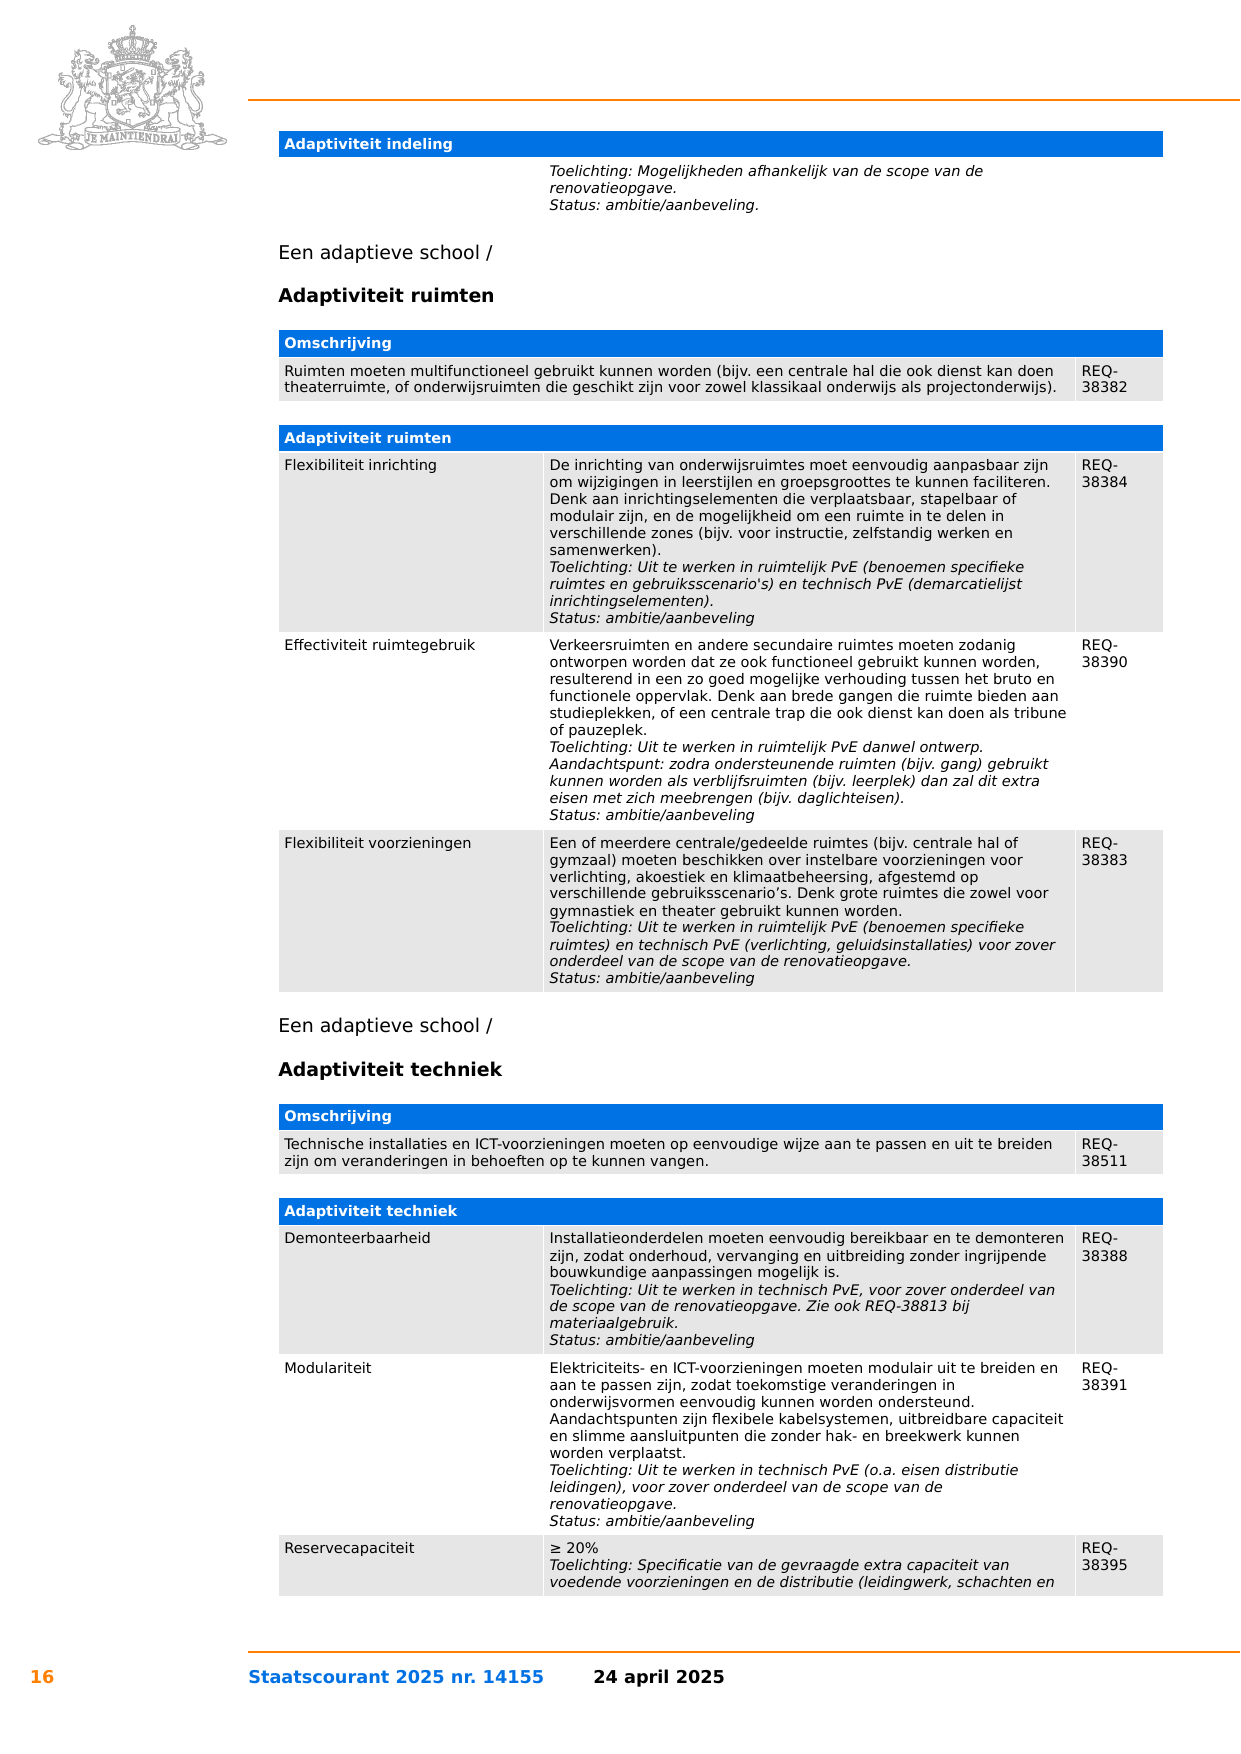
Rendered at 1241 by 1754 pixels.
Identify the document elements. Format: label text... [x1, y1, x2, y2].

table_cell REQ-38384 [1076, 453, 1163, 632]
table_header Adaptiviteit techniek [279, 1198, 1163, 1225]
table_cell Elektriciteits- en ICT-voorzieningen moeten modulair uit te breiden en aan te passen zijn, zodat toekomstige veranderingen in onderwijsvormen eenvoudig kunnen worden ondersteund. Aandachtspunten zijn flexibele kabelsystemen, uitbreidbare capaciteit en slimme aansluitpunten die zonder hak- en breekwerk kunnen worden verplaatst. Toelichting: Uit te werken in technisch PvE (o.a. eisen distributie leidingen), voor zover onderdeel van de scope van de renovatieopgave. Status: ambitie/aanbeveling [544, 1355, 1075, 1534]
table_cell Verkeersruimten en andere secundaire ruimtes moeten zodanig ontworpen worden dat ze ook functioneel gebruikt kunnen worden, resulterend in een zo goed mogelijke verhouding tussen het bruto en functionele oppervlak. Denk aan brede gangen die ruimte bieden aan studieplekken, of een centrale trap die ook dienst kan doen als tribune of pauzeplek. Toelichting: Uit te werken in ruimtelijk PvE danwel ontwerp. Aandachtspunt: zodra ondersteunende ruimten (bijv. gang) gebruikt kunnen worden als verblijfsruimten (bijv. leerplek) dan zal dit extra eisen met zich meebrengen (bijv. daglichteisen). Status: ambitie/aanbeveling [544, 633, 1075, 829]
table_cell Ruimten moeten multifunctioneel gebruikt kunnen worden (bijv. een centrale hal die ook dienst kan doen theaterruimte, of onderwijsruimten die geschikt zijn voor zowel klassikaal onderwijs als projectonderwijs). [279, 358, 1075, 401]
table_cell REQ-38395 [1076, 1535, 1163, 1596]
table_cell REQ-38388 [1076, 1226, 1163, 1354]
table_header Omschrijving [279, 330, 1163, 357]
table_cell Toelichting: Mogelijkheden afhankelijk van de scope van de renovatieopgave. Status: ambitie/aanbeveling. [544, 158, 1075, 219]
table_cell Effectiviteit ruimtegebruik [279, 633, 543, 829]
table_cell Flexibiliteit inrichting [279, 453, 543, 632]
table_cell Een of meerdere centrale/gedeelde ruimtes (bijv. centrale hal of gymzaal) moeten beschikken over instelbare voorzieningen voor verlichting, akoestiek en klimaatbeheersing, afgestemd op verschillende gebruiksscenario’s. Denk grote ruimtes die zowel voor gymnastiek en theater gebruikt kunnen worden. Toelichting: Uit te werken in ruimtelijk PvE (benoemen specifieke ruimtes) en technisch PvE (verlichting, geluidsinstallaties) voor zover onderdeel van de scope van de renovatieopgave. Status: ambitie/aanbeveling [544, 830, 1075, 992]
table_header Adaptiviteit indeling [279, 131, 1163, 157]
subtitle Een adaptieve school / [278, 1015, 1163, 1037]
picture [38, 25, 227, 150]
table_cell Installatieonderdelen moeten eenvoudig bereikbaar en te demonteren zijn, zodat onderhoud, vervanging en uitbreiding zonder ingrijpende bouwkundige aanpassingen mogelijk is. Toelichting: Uit te werken in technisch PvE, voor zover onderdeel van de scope van de renovatieopgave. Zie ook REQ-38813 bij materiaalgebruik. Status: ambitie/aanbeveling [544, 1226, 1075, 1354]
table_cell Demonteerbaarheid [279, 1226, 543, 1354]
table_cell Modulariteit [279, 1355, 543, 1534]
subtitle Adaptiviteit ruimten [278, 285, 1163, 307]
subtitle Adaptiviteit techniek [278, 1059, 1163, 1081]
table_cell [279, 158, 543, 219]
subtitle Een adaptieve school / [278, 242, 1163, 263]
table_cell [1076, 158, 1163, 219]
table_header Omschrijving [279, 1104, 1163, 1130]
table_cell REQ-38383 [1076, 830, 1163, 992]
table_cell REQ-38390 [1076, 633, 1163, 829]
table_cell Flexibiliteit voorzieningen [279, 830, 543, 992]
table_header Adaptiviteit ruimten [279, 425, 1163, 451]
table_cell Reservecapaciteit [279, 1535, 543, 1596]
table_cell Technische installaties en ICT-voorzieningen moeten op eenvoudige wijze aan te passen en uit te breiden zijn om veranderingen in behoeften op te kunnen vangen. [279, 1131, 1075, 1174]
table_cell REQ-38382 [1076, 358, 1163, 401]
table_cell De inrichting van onderwijsruimtes moet eenvoudig aanpasbaar zijn om wijzigingen in leerstijlen en groepsgroottes te kunnen faciliteren. Denk aan inrichtingselementen die verplaatsbaar, stapelbaar of modulair zijn, en de mogelijkheid om een ruimte in te delen in verschillende zones (bijv. voor instructie, zelfstandig werken en samenwerken). Toelichting: Uit te werken in ruimtelijk PvE (benoemen specifieke ruimtes en gebruiksscenario's) en technisch PvE (demarcatielijst inrichtingselementen). Status: ambitie/aanbeveling [544, 453, 1075, 632]
table_cell REQ-38511 [1076, 1131, 1163, 1174]
table_cell REQ-38391 [1076, 1355, 1163, 1534]
table_cell ≥ 20% Toelichting: Specificatie van de gevraagde extra capaciteit van voedende voorzieningen en de distributie (leidingwerk, schachten en [544, 1535, 1075, 1596]
